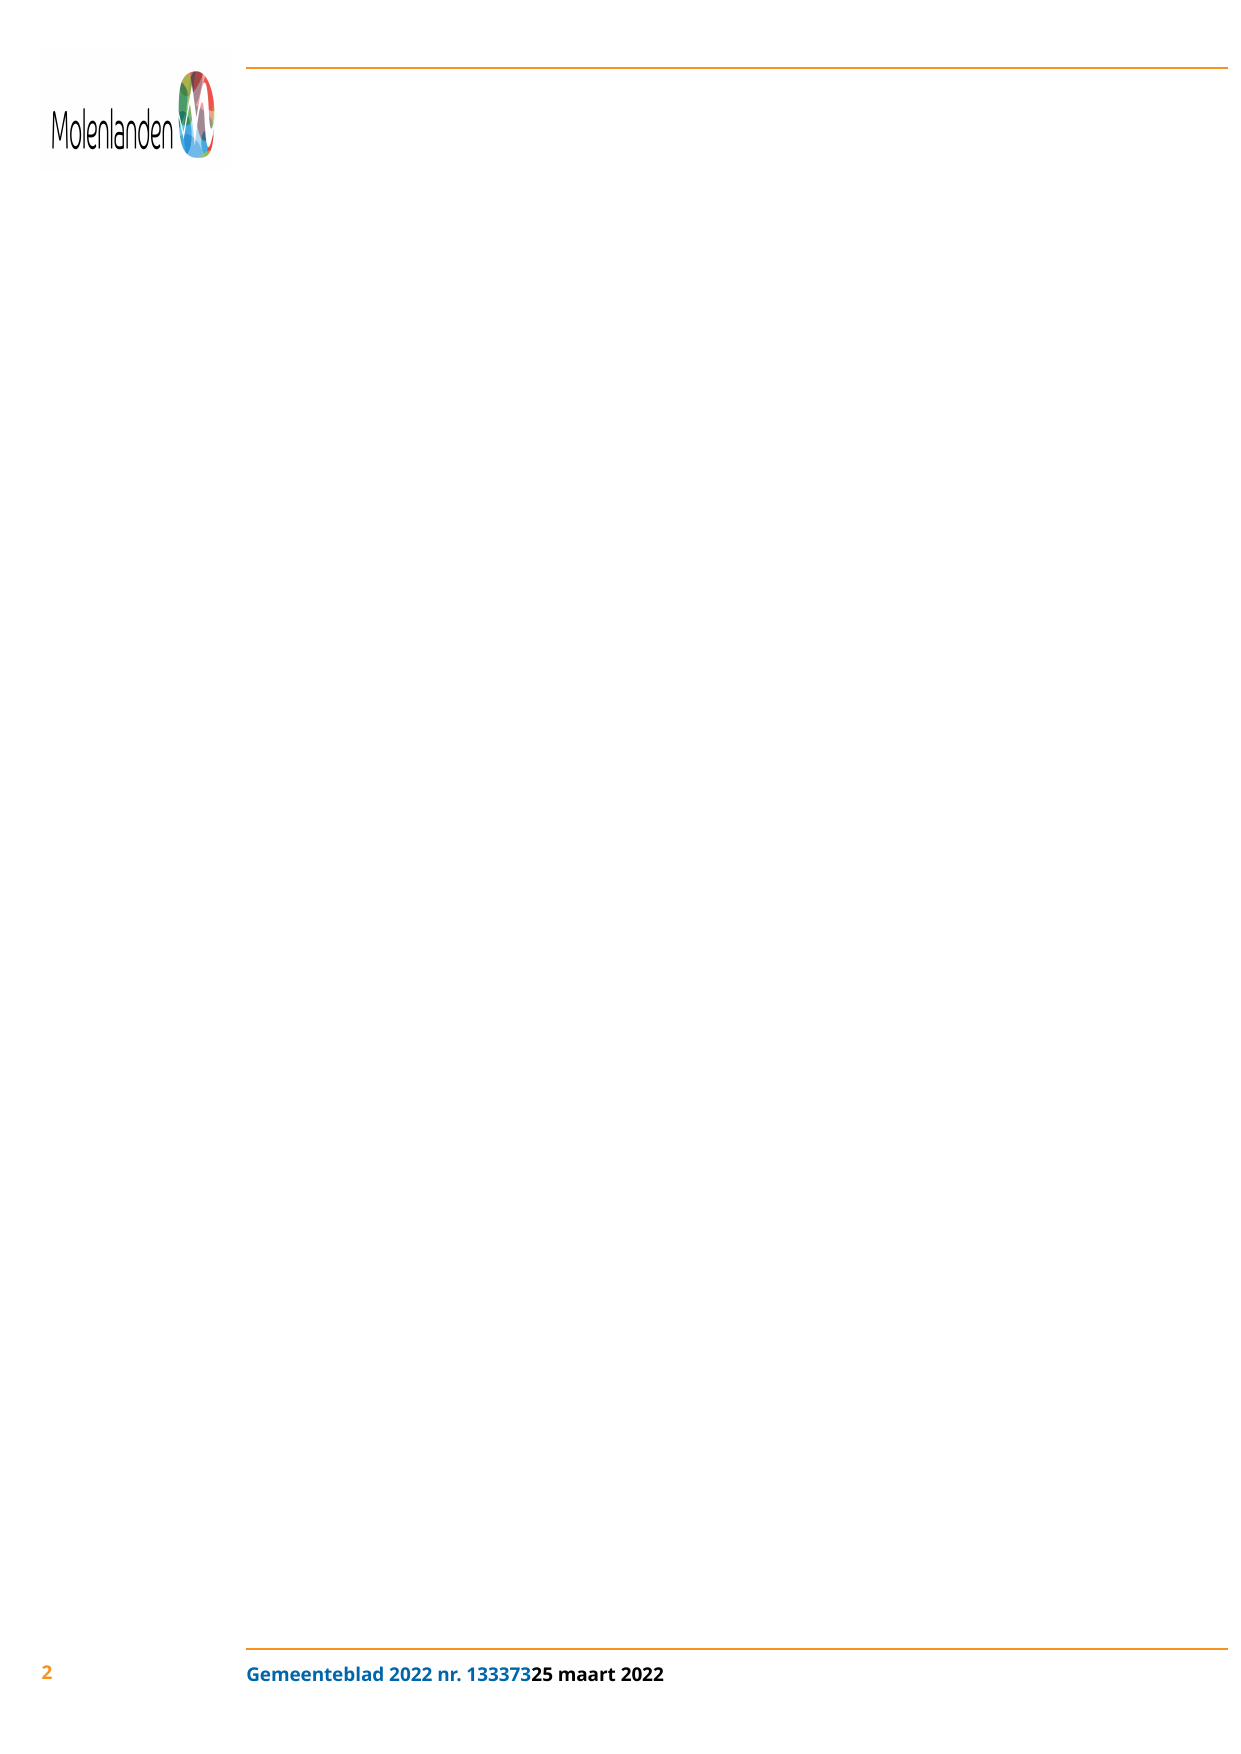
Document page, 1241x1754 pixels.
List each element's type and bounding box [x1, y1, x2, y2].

picture [41, 47, 231, 172]
